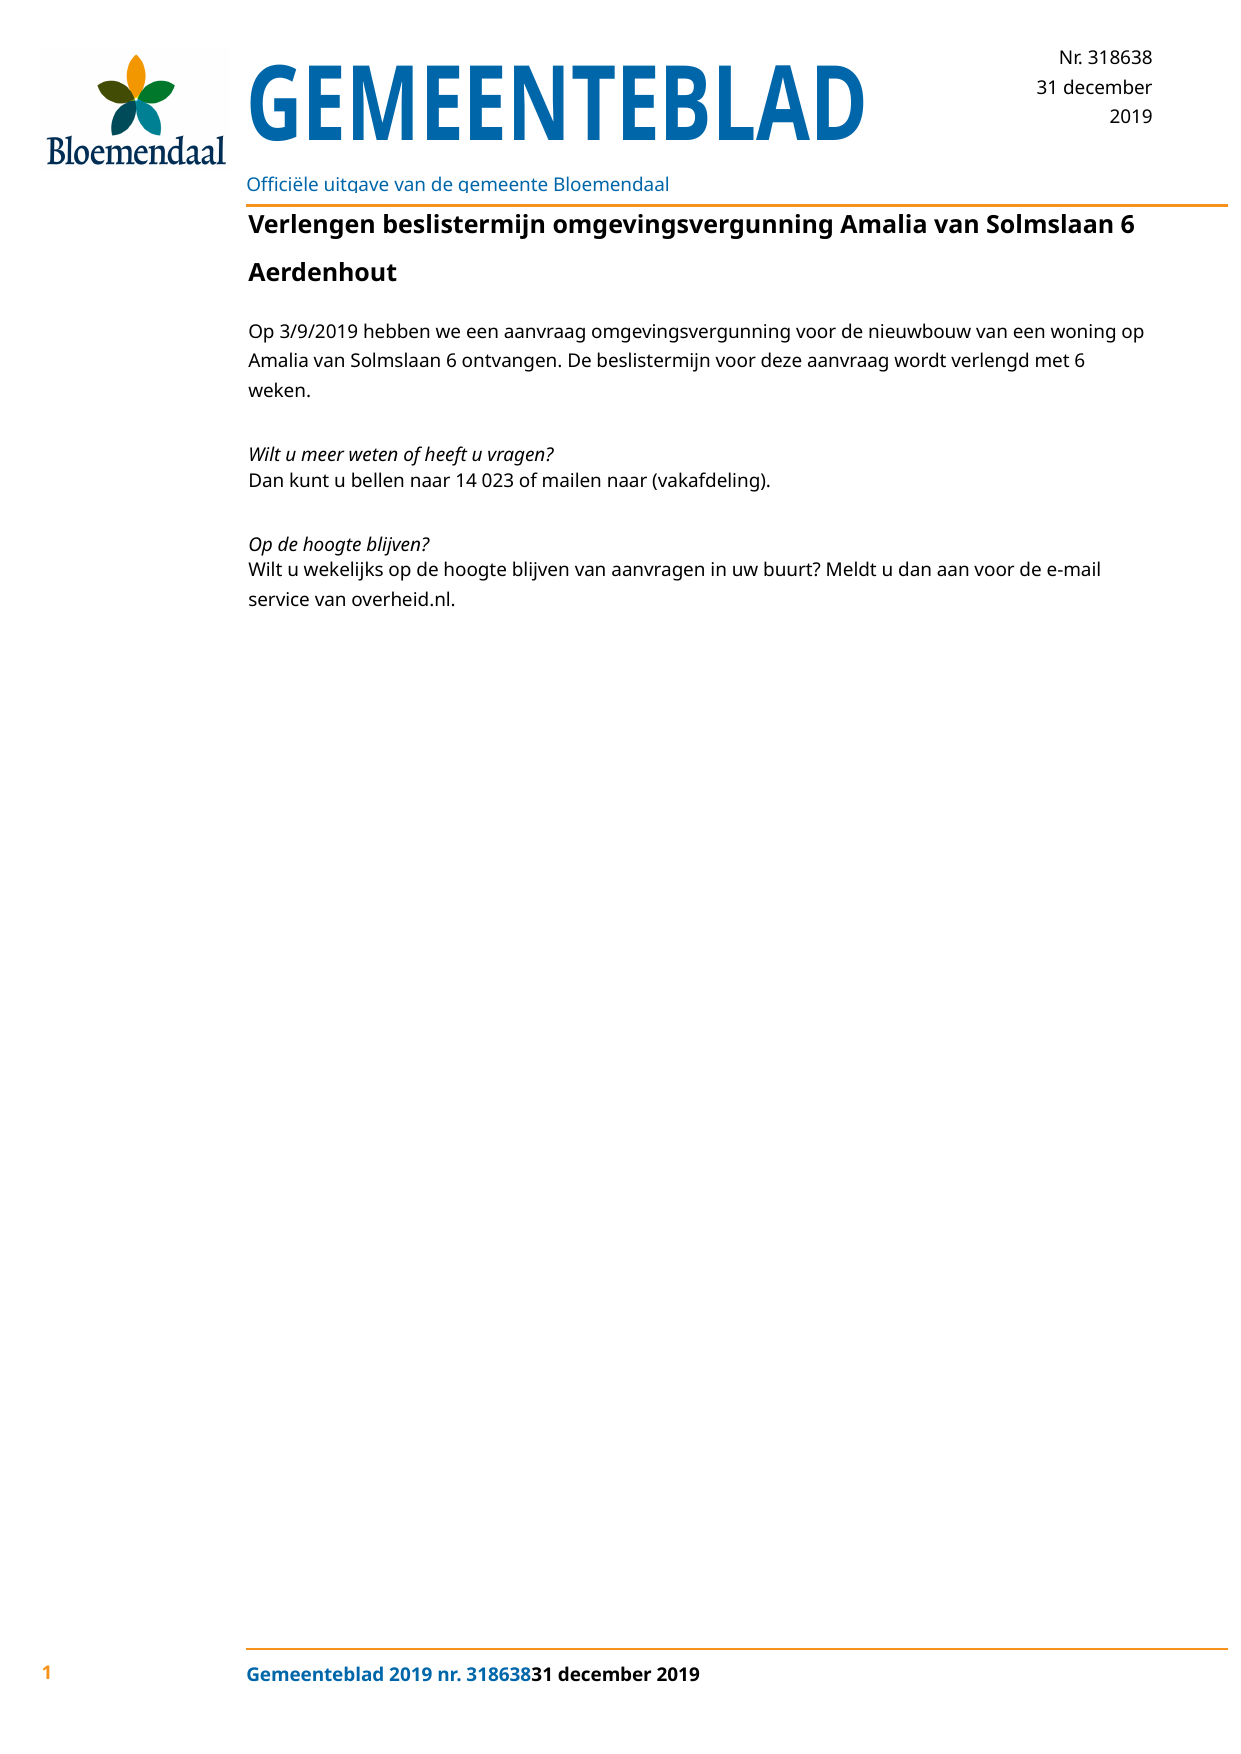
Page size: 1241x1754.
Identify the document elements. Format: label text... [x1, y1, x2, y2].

picture [41, 47, 231, 172]
text Op 3/9/2019 hebben we een aanvraag omgevingsvergunning voor de nieuwbouw van een woning op Amalia van Solmslaan 6 ontvangen. De beslistermijn voor deze aanvraag wordt verlengd met 6 weken. [248, 318, 1152, 403]
text Wilt u wekelijks op de hoogte blijven van aanvragen in uw buurt? Meldt u dan aan voor de e-mail service van overheid.nl. [248, 556, 1152, 612]
text Verlengen beslistermijn omgevingsvergunning Amalia van Solmslaan 6 Aerdenhout [248, 207, 1152, 288]
text Wilt u meer weten of heeft u vragen? [248, 441, 1152, 467]
text Dan kunt u bellen naar 14 023 of mailen naar (vakafdeling). [248, 467, 1152, 492]
text Op de hoogte blijven? [248, 531, 1152, 556]
